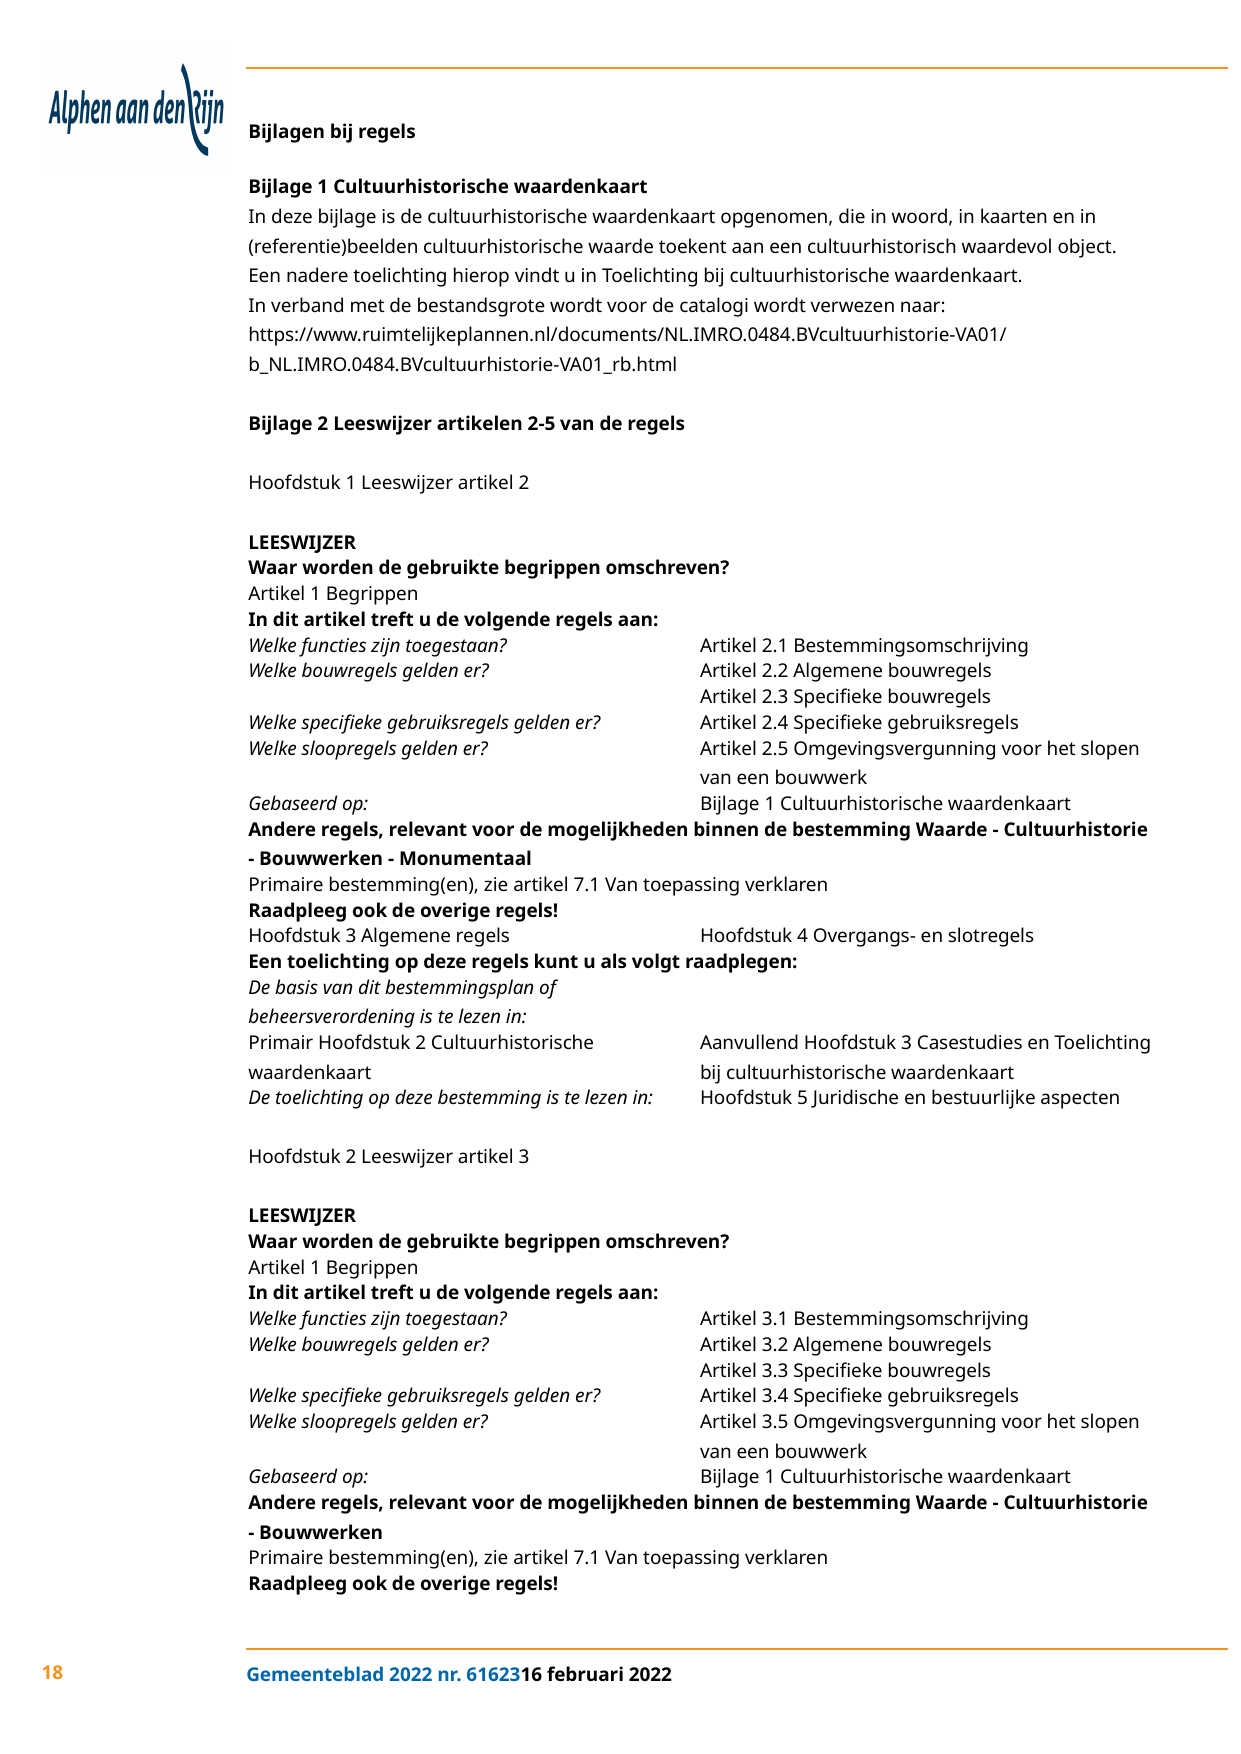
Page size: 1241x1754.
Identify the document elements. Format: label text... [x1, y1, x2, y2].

text Hoofdstuk 1 Leeswijzer artikel 2 [248, 469, 1152, 495]
table_cell In dit artikel treft u de volgende regels aan: [248, 1280, 1152, 1305]
table_cell Artikel 3.3 Specifieke bouwregels [700, 1357, 1152, 1382]
table_cell Artikel 2.2 Algemene bouwregels [700, 658, 1152, 683]
table_cell Bijlage 1 Cultuurhistorische waardenkaart [700, 1464, 1152, 1489]
table_cell Waar worden de gebruikte begrippen omschreven? [248, 555, 1152, 580]
table_cell Primaire bestemming(en), zie artikel 7.1 Van toepassing verklaren [248, 1545, 1152, 1570]
table_cell Bijlage 1 Cultuurhistorische waardenkaart [700, 790, 1152, 816]
table_cell Artikel 2.5 Omgevingsvergunning voor het slopen van een bouwwerk [700, 735, 1152, 790]
text Bijlage 1 Cultuurhistorische waardenkaart [248, 174, 1152, 199]
picture [41, 47, 231, 172]
table_cell Artikel 3.5 Omgevingsvergunning voor het slopen van een bouwwerk [700, 1408, 1152, 1463]
table_cell Gebaseerd op: [248, 790, 700, 816]
table_cell Hoofdstuk 4 Overgangs- en slotregels [700, 923, 1152, 948]
table_cell De toelichting op deze bestemming is te lezen in: [248, 1085, 700, 1110]
table_cell Aanvullend Hoofdstuk 3 Casestudies en Toelichting bij cultuurhistorische waardenkaart [700, 1029, 1152, 1084]
table_cell Welke functies zijn toegestaan? [248, 1305, 700, 1331]
table_cell Raadpleeg ook de overige regels! [248, 897, 1152, 922]
table_cell Welke sloopregels gelden er? [248, 735, 700, 790]
table_cell Primair Hoofdstuk 2 Cultuurhistorische waardenkaart [248, 1029, 700, 1084]
table_cell Gebaseerd op: [248, 1464, 700, 1489]
table_cell Raadpleeg ook de overige regels! [248, 1570, 1152, 1596]
table_cell [248, 683, 700, 709]
table_cell Welke sloopregels gelden er? [248, 1408, 700, 1463]
table_cell Hoofdstuk 3 Algemene regels [248, 923, 700, 948]
table_header LEESWIJZER [248, 1203, 1152, 1228]
table_cell Waar worden de gebruikte begrippen omschreven? [248, 1228, 1152, 1254]
table_cell Andere regels, relevant voor de mogelijkheden binnen de bestemming Waarde - Cultuurhistorie - Bouwwerken - Monumentaal [248, 816, 1152, 871]
table_cell In dit artikel treft u de volgende regels aan: [248, 606, 1152, 632]
table_cell Artikel 3.4 Specifieke gebruiksregels [700, 1383, 1152, 1408]
table_cell Welke specifieke gebruiksregels gelden er? [248, 709, 700, 735]
table_cell Hoofdstuk 5 Juridische en bestuurlijke aspecten [700, 1085, 1152, 1110]
table_cell [700, 974, 1152, 1029]
text In deze bijlage is de cultuurhistorische waardenkaart opgenomen, die in woord, in kaarten en in (referentie)beelden cultuurhistorische waarde toekent aan een cultuurhistorisch waardevol object. [248, 203, 1152, 259]
table_cell Artikel 1 Begrippen [248, 580, 1152, 606]
table_cell Artikel 3.1 Bestemmingsomschrijving [700, 1305, 1152, 1331]
table_cell Artikel 2.4 Specifieke gebruiksregels [700, 709, 1152, 735]
table_cell Artikel 2.3 Specifieke bouwregels [700, 683, 1152, 709]
table_cell Artikel 2.1 Bestemmingsomschrijving [700, 632, 1152, 657]
table_cell Een toelichting op deze regels kunt u als volgt raadplegen: [248, 948, 1152, 974]
table_cell Andere regels, relevant voor de mogelijkheden binnen de bestemming Waarde - Cultuurhistorie - Bouwwerken [248, 1489, 1152, 1544]
text Een nadere toelichting hierop vindt u in Toelichting bij cultuurhistorische waardenkaart. [248, 262, 1152, 288]
table_cell De basis van dit bestemmingsplan of beheersverordening is te lezen in: [248, 974, 700, 1029]
table_cell Artikel 3.2 Algemene bouwregels [700, 1331, 1152, 1357]
table_cell [248, 1357, 700, 1382]
table_cell Welke bouwregels gelden er? [248, 658, 700, 683]
text Hoofdstuk 2 Leeswijzer artikel 3 [248, 1143, 1152, 1169]
table_cell Welke bouwregels gelden er? [248, 1331, 700, 1357]
text In verband met de bestandsgrote wordt voor de catalogi wordt verwezen naar: https://www.ruimtelijkeplannen.nl/documents/NL.IMRO.0484.BVcultuurhistorie-VA01/b_NL.IMRO.0484.BVcultuurhistorie-VA01_rb.html [248, 292, 1152, 377]
text Bijlagen bij regels [248, 116, 1152, 144]
text Bijlage 2 Leeswijzer artikelen 2-5 van de regels [248, 410, 1152, 436]
table_header LEESWIJZER [248, 529, 1152, 554]
table_cell Welke functies zijn toegestaan? [248, 632, 700, 657]
table_cell Primaire bestemming(en), zie artikel 7.1 Van toepassing verklaren [248, 871, 1152, 897]
table_cell Artikel 1 Begrippen [248, 1254, 1152, 1279]
table_cell Welke specifieke gebruiksregels gelden er? [248, 1383, 700, 1408]
